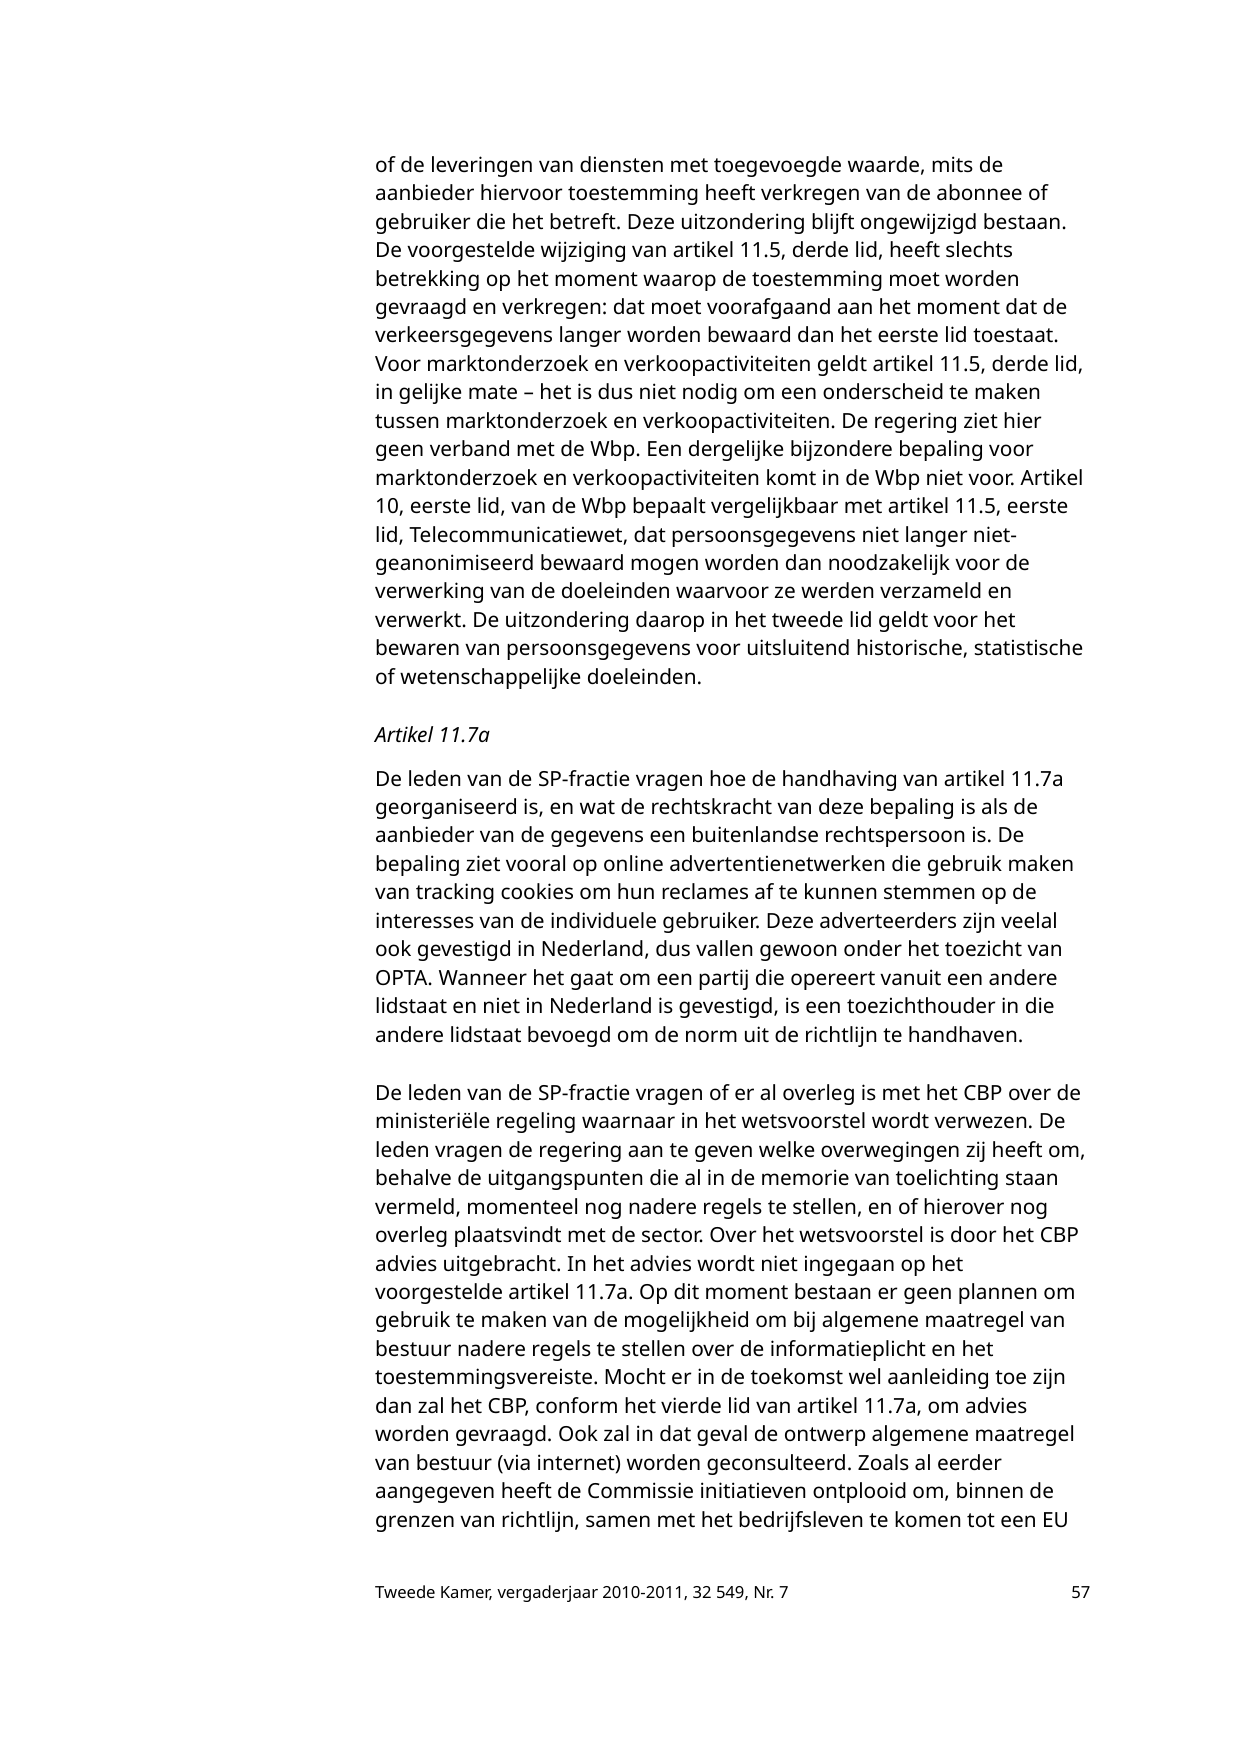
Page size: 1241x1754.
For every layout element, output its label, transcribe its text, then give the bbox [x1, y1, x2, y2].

text De leden van de SP-fractie vragen of er al overleg is met het CBP over de ministeriële regeling waarnaar in het wetsvoorstel wordt verwezen. De leden vragen de regering aan te geven welke overwegingen zij heeft om, behalve de uitgangspunten die al in de memorie van toelichting staan vermeld, momenteel nog nadere regels te stellen, en of hierover nog overleg plaatsvindt met de sector. Over het wetsvoorstel is door het CBP advies uitgebracht. In het advies wordt niet ingegaan op het voorgestelde artikel 11.7a. Op dit moment bestaan er geen plannen om gebruik te maken van de mogelijkheid om bij algemene maatregel van bestuur nadere regels te stellen over de informatieplicht en het toestemmingsvereiste. Mocht er in de toekomst wel aanleiding toe zijn dan zal het CBP, conform het vierde lid van artikel 11.7a, om advies worden gevraagd. Ook zal in dat geval de ontwerp algemene maatregel van bestuur (via internet) worden geconsulteerd. Zoals al eerder aangegeven heeft de Commissie initiatieven ontplooid om, binnen de grenzen van richtlijn, samen met het bedrijfsleven te komen tot een EU [375, 1078, 1090, 1533]
text of de leveringen van diensten met toegevoegde waarde, mits de aanbieder hiervoor toestemming heeft verkregen van de abonnee of gebruiker die het betreft. Deze uitzondering blijft ongewijzigd bestaan. De voorgestelde wijziging van artikel 11.5, derde lid, heeft slechts betrekking op het moment waarop de toestemming moet worden gevraagd en verkregen: dat moet voorafgaand aan het moment dat de verkeersgegevens langer worden bewaard dan het eerste lid toestaat. Voor marktonderzoek en verkoopactiviteiten geldt artikel 11.5, derde lid, in gelijke mate – het is dus niet nodig om een onderscheid te maken tussen marktonderzoek en verkoopactiviteiten. De regering ziet hier geen verband met de Wbp. Een dergelijke bijzondere bepaling voor marktonderzoek en verkoopactiviteiten komt in de Wbp niet voor. Artikel 10, eerste lid, van de Wbp bepaalt vergelijkbaar met artikel 11.5, eerste lid, Telecommunicatiewet, dat persoonsgegevens niet langer niet-geanonimiseerd bewaard mogen worden dan noodzakelijk voor de verwerking van de doeleinden waarvoor ze werden verzameld en verwerkt. De uitzondering daarop in het tweede lid geldt voor het bewaren van persoonsgegevens voor uitsluitend historische, statistische of wetenschappelijke doeleinden. [375, 150, 1090, 690]
text Artikel 11.7a [375, 720, 1090, 749]
text De leden van de SP-fractie vragen hoe de handhaving van artikel 11.7a georganiseerd is, en wat de rechtskracht van deze bepaling is als de aanbieder van de gegevens een buitenlandse rechtspersoon is. De bepaling ziet vooral op online advertentienetwerken die gebruik maken van tracking cookies om hun reclames af te kunnen stemmen op de interesses van de individuele gebruiker. Deze adverteerders zijn veelal ook gevestigd in Nederland, dus vallen gewoon onder het toezicht van OPTA. Wanneer het gaat om een partij die opereert vanuit een andere lidstaat en niet in Nederland is gevestigd, is een toezichthouder in die andere lidstaat bevoegd om de norm uit de richtlijn te handhaven. [375, 764, 1090, 1048]
